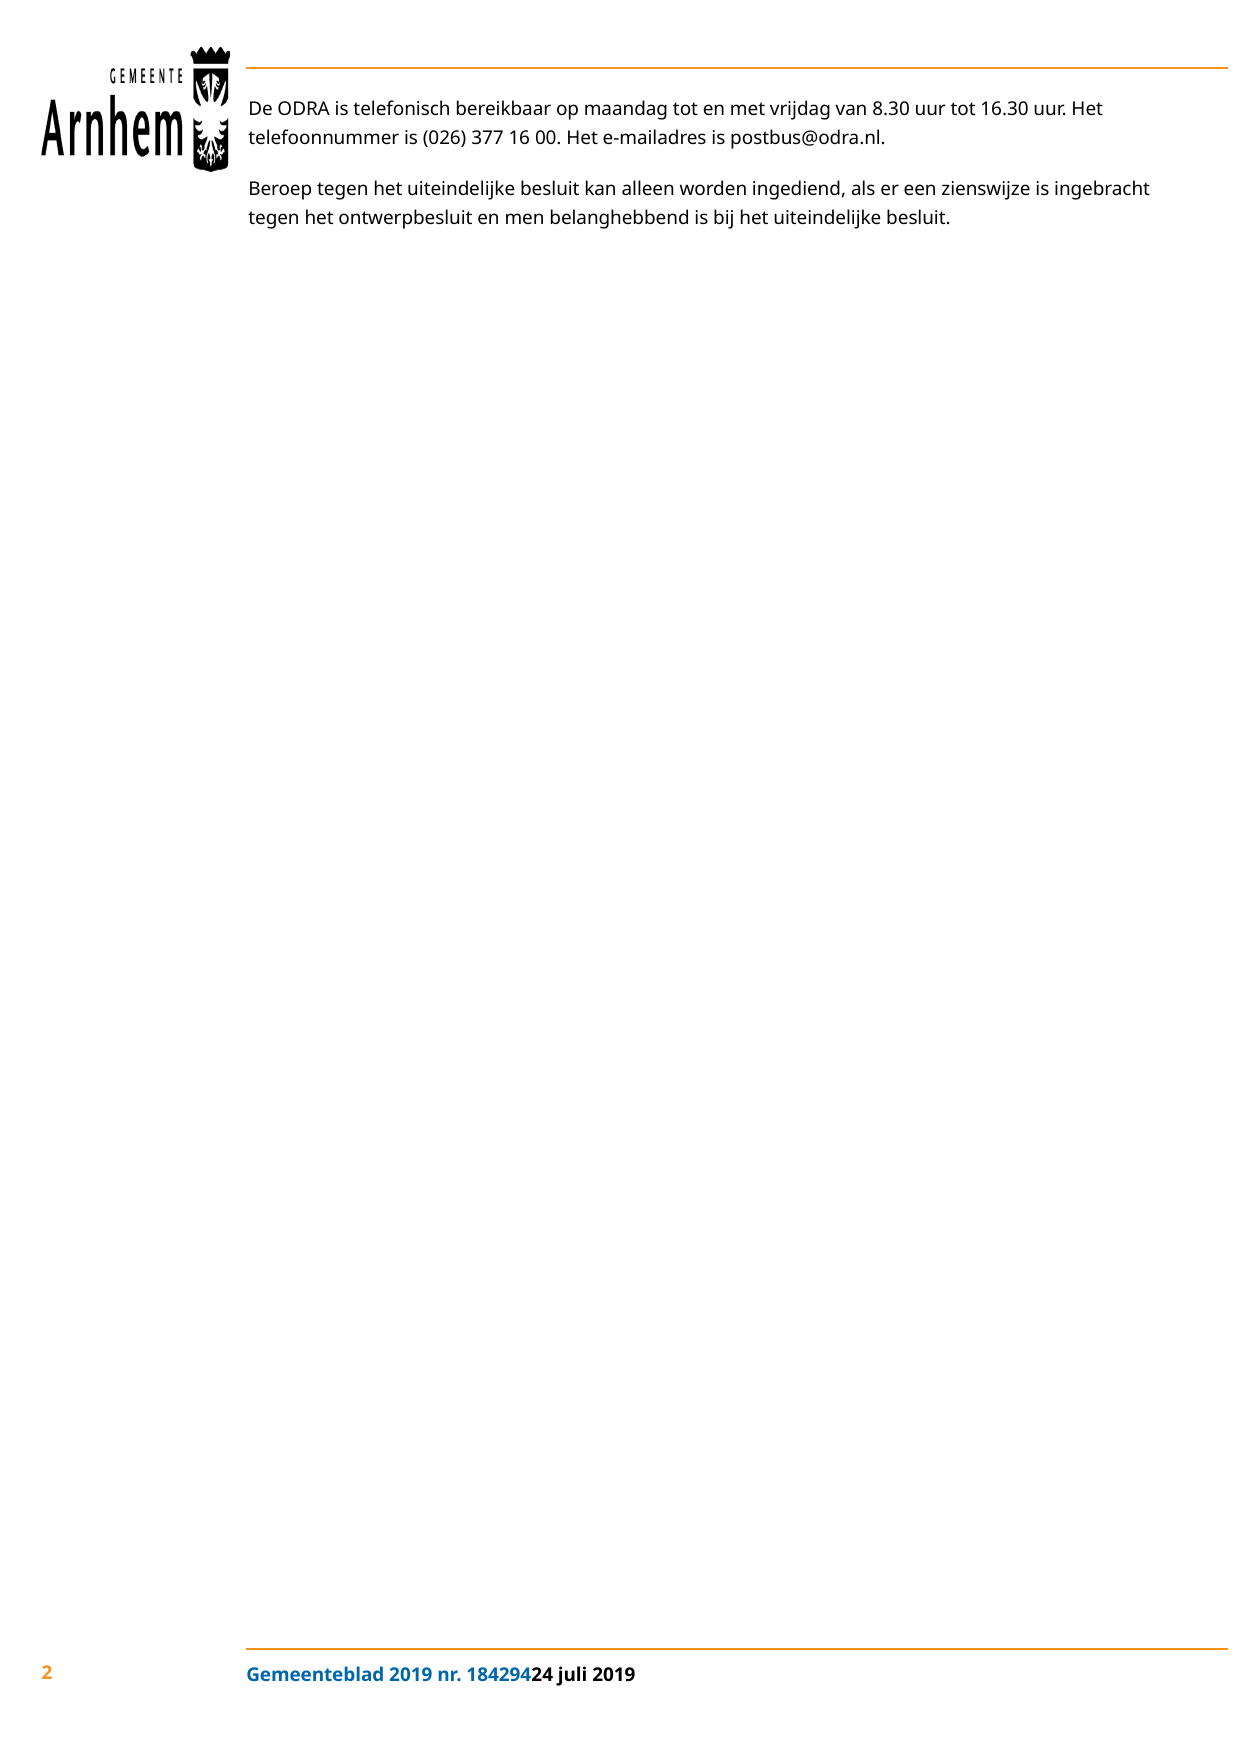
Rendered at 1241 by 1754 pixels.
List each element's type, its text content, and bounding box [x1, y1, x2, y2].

text Beroep tegen het uiteindelijke besluit kan alleen worden ingediend, als er een zienswijze is ingebracht tegen het ontwerpbesluit en men belanghebbend is bij het uiteindelijke besluit. [248, 175, 1152, 230]
picture [41, 47, 231, 172]
text De ODRA is telefonisch bereikbaar op maandag tot en met vrijdag van 8.30 uur tot 16.30 uur. Het telefoonnummer is (026) 377 16 00. Het e-mailadres is postbus@odra.nl. [248, 95, 1152, 150]
